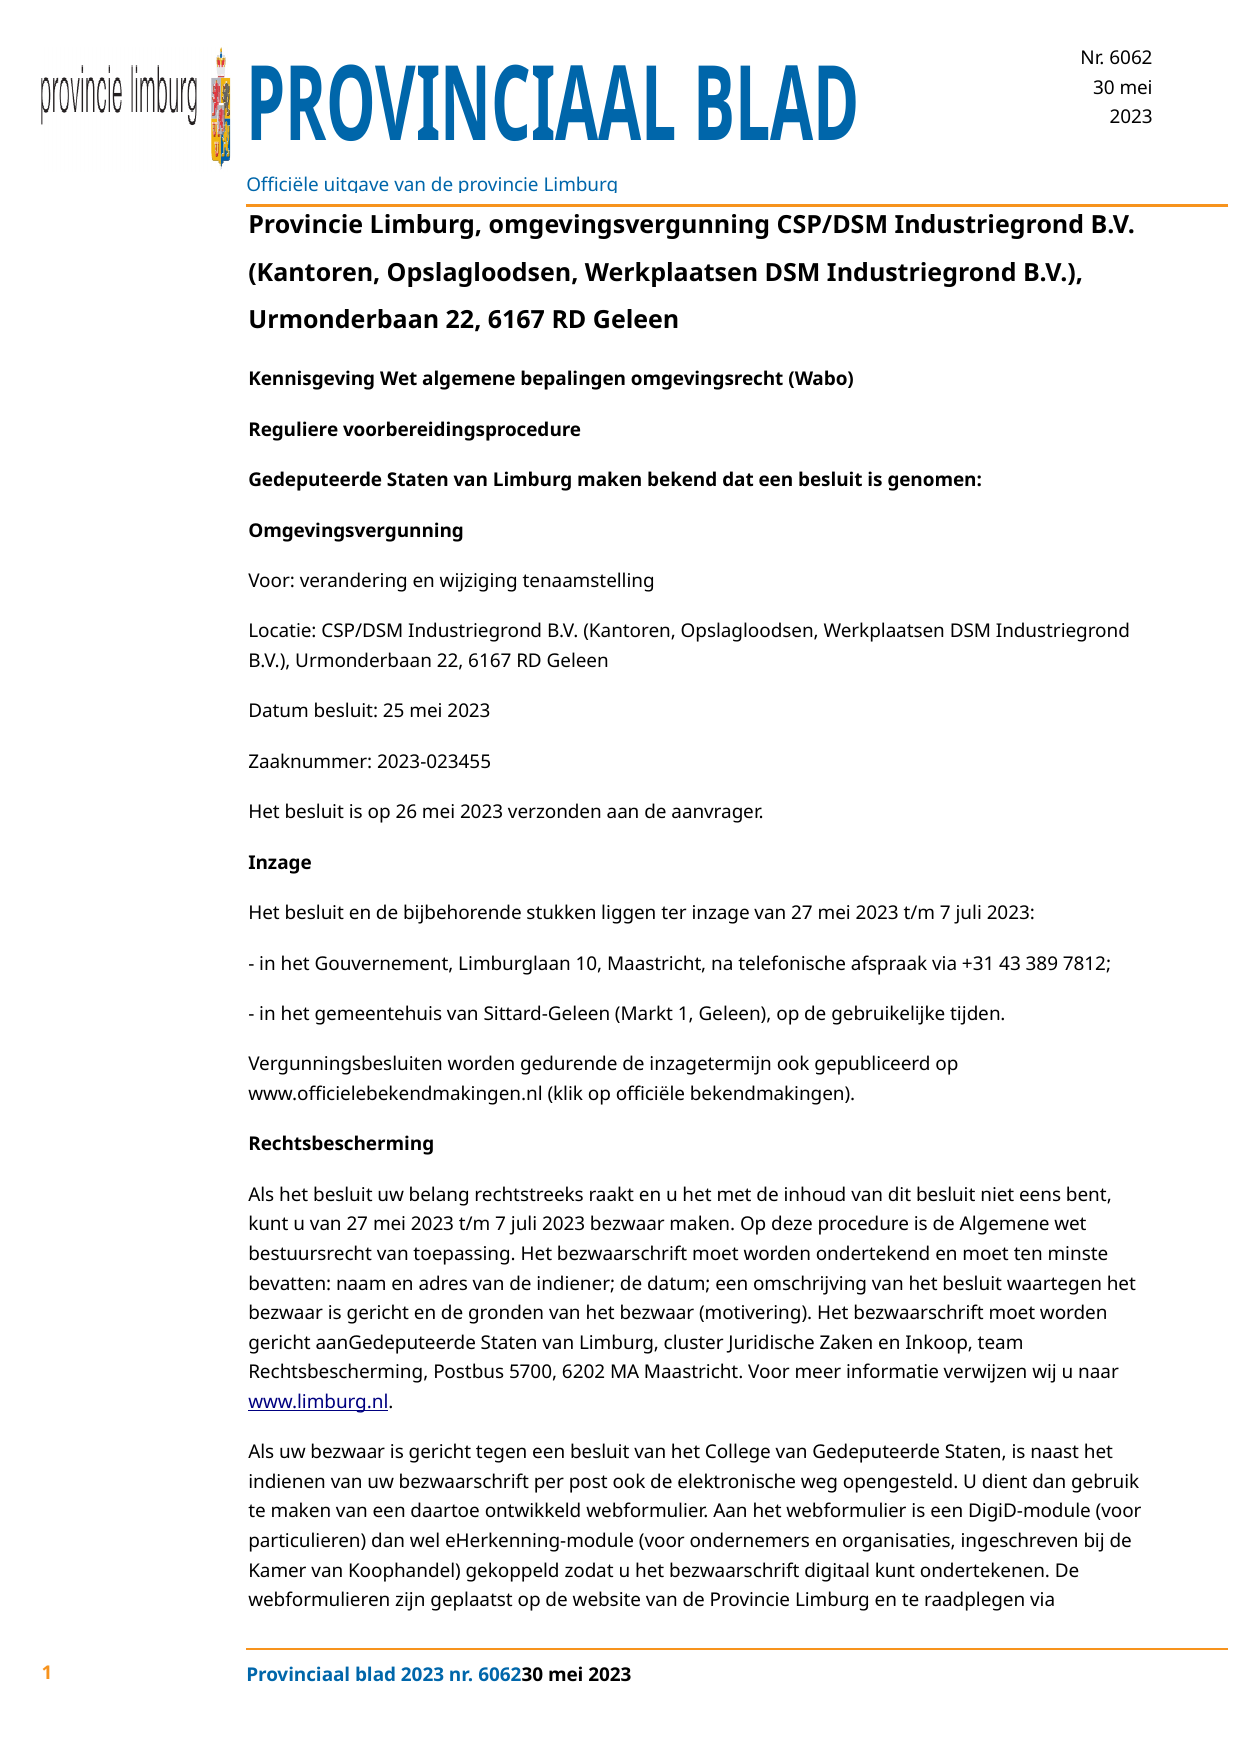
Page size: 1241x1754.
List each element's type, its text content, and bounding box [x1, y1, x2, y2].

text Gedeputeerde Staten van Limburg maken bekend dat een besluit is genomen: [248, 466, 1152, 492]
text Als het besluit uw belang rechtstreeks raakt en u het met de inhoud van dit besluit niet eens bent, kunt u van 27 mei 2023 t/m 7 juli 2023 bezwaar maken. Op deze procedure is de Algemene wet bestuursrecht van toepassing. Het bezwaarschrift moet worden ondertekend en moet ten minste bevatten: naam en adres van de indiener; de datum; een omschrijving van het besluit waartegen het bezwaar is gericht en de gronden van het bezwaar (motivering). Het bezwaarschrift moet worden gericht aanGedeputeerde Staten van Limburg, cluster Juridische Zaken en Inkoop, team Rechtsbescherming, Postbus 5700, 6202 MA Maastricht. Voor meer informatie verwijzen wij u naar www.limburg.nl. [248, 1181, 1152, 1414]
text Omgevingsvergunning [248, 517, 1152, 542]
picture [41, 47, 231, 172]
text Locatie: CSP/DSM Industriegrond B.V. (Kantoren, Opslagloodsen, Werkplaatsen DSM Industriegrond B.V.), Urmonderbaan 22, 6167 RD Geleen [248, 618, 1152, 673]
text Kennisgeving Wet algemene bepalingen omgevingsrecht (Wabo) [248, 366, 1152, 391]
text - in het gemeentehuis van Sittard-Geleen (Markt 1, Geleen), op de gebruikelijke tijden. [248, 1000, 1152, 1026]
text Het besluit is op 26 mei 2023 verzonden aan de aanvrager. [248, 798, 1152, 824]
text Als uw bezwaar is gericht tegen een besluit van het College van Gedeputeerde Staten, is naast het indienen van uw bezwaarschrift per post ook de elektronische weg opengesteld. U dient dan gebruik te maken van een daartoe ontwikkeld webformulier. Aan het webformulier is een DigiD-module (voor particulieren) dan wel eHerkenning-module (voor ondernemers en organisaties, ingeschreven bij de Kamer van Koophandel) gekoppeld zodat u het bezwaarschrift digitaal kunt ondertekenen. De webformulieren zijn geplaatst op de website van de Provincie Limburg en te raadplegen via [248, 1438, 1152, 1612]
text - in het Gouvernement, Limburglaan 10, Maastricht, na telefonische afspraak via +31 43 389 7812; [248, 950, 1152, 975]
text Datum besluit: 25 mei 2023 [248, 698, 1152, 723]
text Voor: verandering en wijziging tenaamstelling [248, 567, 1152, 593]
text Rechtsbescherming [248, 1131, 1152, 1156]
text Zaaknummer: 2023-023455 [248, 748, 1152, 774]
text Vergunningsbesluiten worden gedurende de inzagetermijn ook gepubliceerd op www.officielebekendmakingen.nl (klik op officiële bekendmakingen). [248, 1051, 1152, 1106]
text Provincie Limburg, omgevingsvergunning CSP/DSM Industriegrond B.V. (Kantoren, Opslagloodsen, Werkplaatsen DSM Industriegrond B.V.), Urmonderbaan 22, 6167 RD Geleen [248, 207, 1152, 336]
text Reguliere voorbereidingsprocedure [248, 416, 1152, 442]
text Het besluit en de bijbehorende stukken liggen ter inzage van 27 mei 2023 t/m 7 juli 2023: [248, 899, 1152, 925]
text Inzage [248, 849, 1152, 874]
